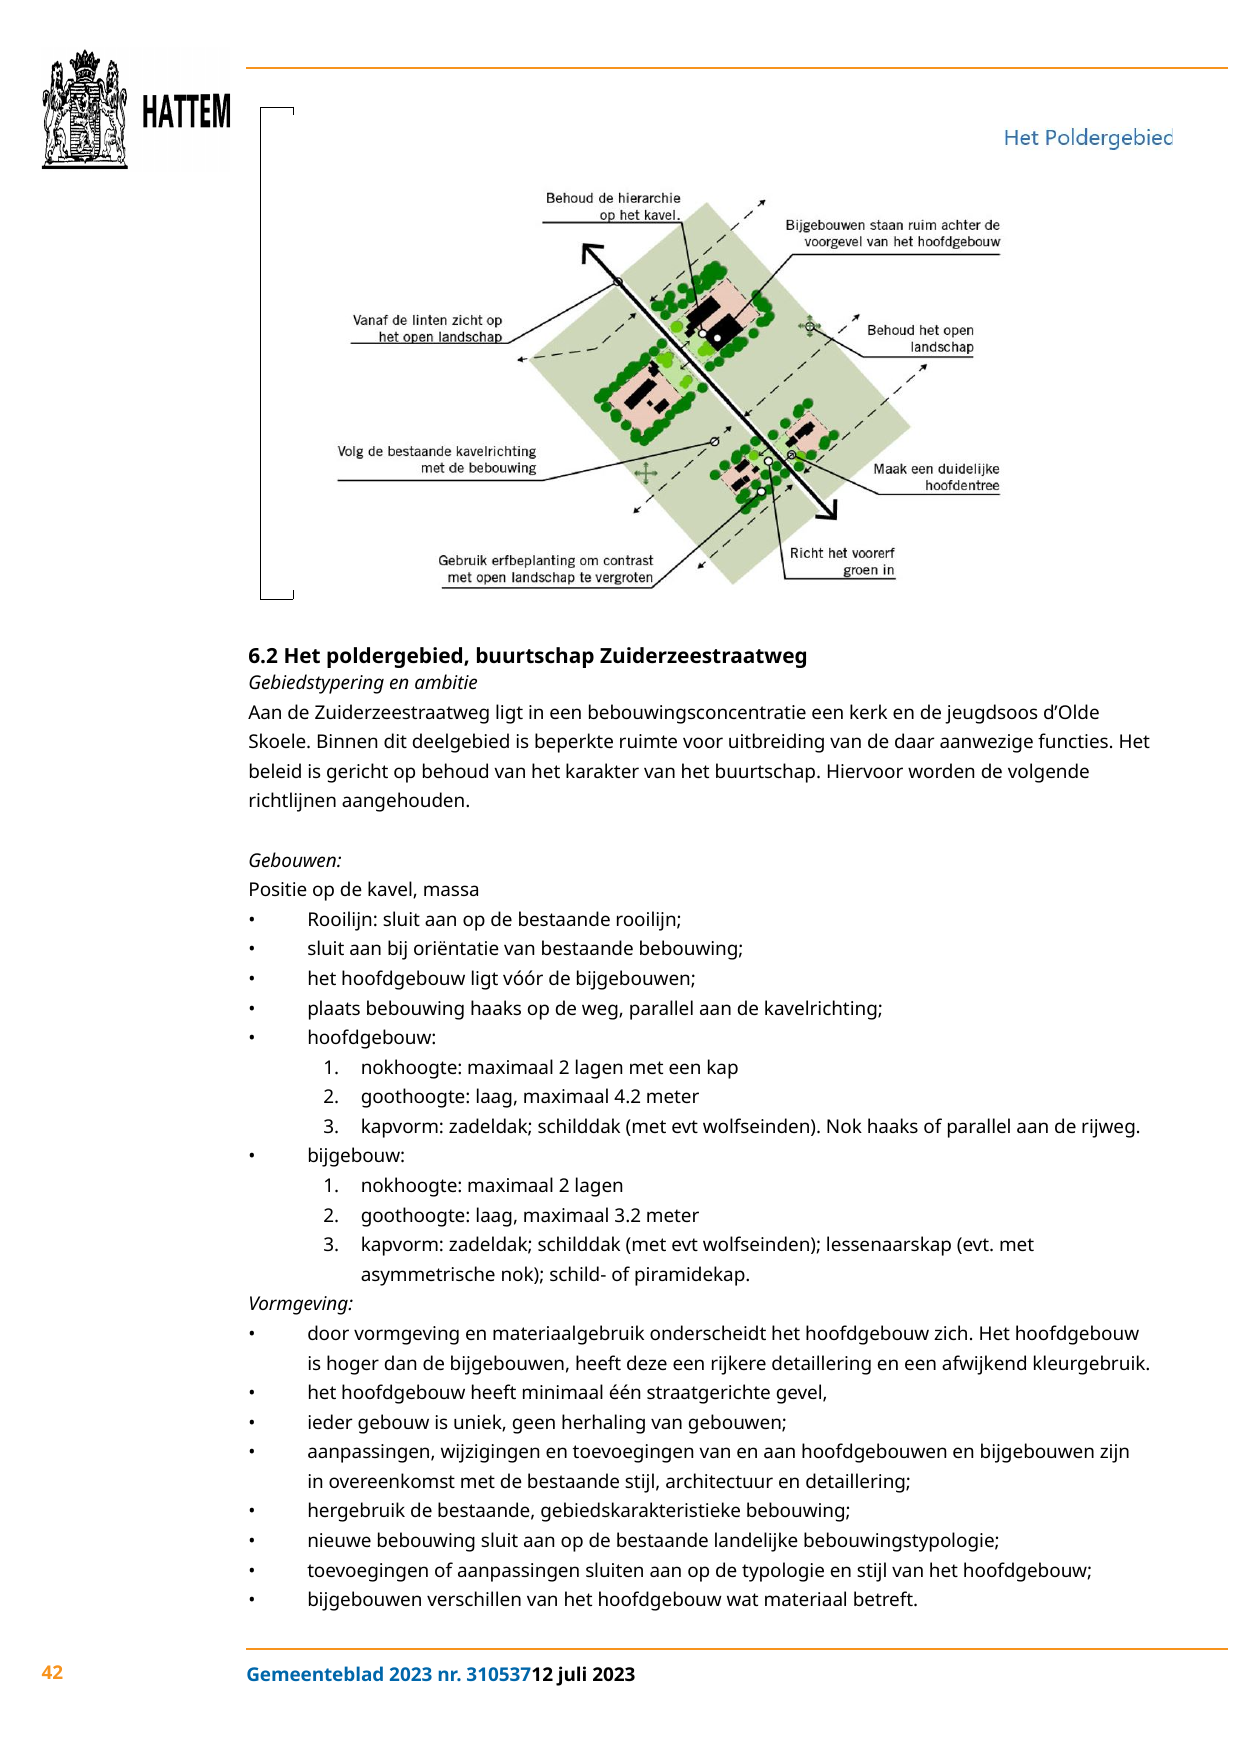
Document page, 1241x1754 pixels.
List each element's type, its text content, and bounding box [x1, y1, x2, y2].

list het hoofdgebouw heeft minimaal één straatgerichte gevel, [248, 1379, 1152, 1405]
text Positie op de kavel, massa [248, 876, 1152, 902]
list bijgebouwen verschillen van het hoofdgebouw wat materiaal betreft. [248, 1586, 1152, 1612]
picture [268, 115, 1173, 590]
list ieder gebouw is uniek, geen herhaling van gebouwen; [248, 1409, 1152, 1434]
list goothoogte: laag, maximaal 3.2 meter [323, 1202, 1152, 1227]
list kapvorm: zadeldak; schilddak (met evt wolfseinden). Nok haaks of parallel aan de rijweg. [323, 1113, 1152, 1139]
list nokhoogte: maximaal 2 lagen met een kap [323, 1054, 1152, 1079]
text Vormgeving: [248, 1291, 1152, 1316]
list kapvorm: zadeldak; schilddak (met evt wolfseinden); lessenaarskap (evt. met asymmetrische nok); schild- of piramidekap. [323, 1231, 1152, 1287]
text Aan de Zuiderzeestraatweg ligt in een bebouwingsconcentratie een kerk en de jeugdsoos d’Olde Skoele. Binnen dit deelgebied is beperkte ruimte voor uitbreiding van de daar aanwezige functies. Het beleid is gericht op behoud van het karakter van het buurtschap. Hiervoor worden de volgende richtlijnen aangehouden. [248, 699, 1152, 813]
list door vormgeving en materiaalgebruik onderscheidt het hoofdgebouw zich. Het hoofdgebouw is hoger dan de bijgebouwen, heeft deze een rijkere detaillering en een afwijkend kleurgebruik. [248, 1320, 1152, 1375]
list hoofdgebouw: [248, 1024, 1152, 1050]
picture [41, 47, 231, 172]
text Gebouwen: [248, 847, 1152, 872]
list plaats bebouwing haaks op de weg, parallel aan de kavelrichting; [248, 995, 1152, 1020]
list goothoogte: laag, maximaal 4.2 meter [323, 1083, 1152, 1109]
list toevoegingen of aanpassingen sluiten aan op de typologie en stijl van het hoofdgebouw; [248, 1557, 1152, 1582]
list nieuwe bebouwing sluit aan op de bestaande landelijke bebouwingstypologie; [248, 1527, 1152, 1553]
list Rooilijn: sluit aan op de bestaande rooilijn; [248, 906, 1152, 932]
text Gebiedstypering en ambitie [248, 669, 1152, 695]
list nokhoogte: maximaal 2 lagen [323, 1172, 1152, 1198]
text 6.2 Het poldergebied, buurtschap Zuiderzeestraatweg [248, 641, 1152, 669]
list sluit aan bij oriëntatie van bestaande bebouwing; [248, 936, 1152, 961]
list bijgebouw: [248, 1143, 1152, 1168]
list aanpassingen, wijzigingen en toevoegingen van en aan hoofdgebouwen en bijgebouwen zijn in overeenkomst met de bestaande stijl, architectuur en detaillering; [248, 1438, 1152, 1494]
list hergebruik de bestaande, gebiedskarakteristieke bebouwing; [248, 1498, 1152, 1523]
list het hoofdgebouw ligt vóór de bijgebouwen; [248, 965, 1152, 991]
